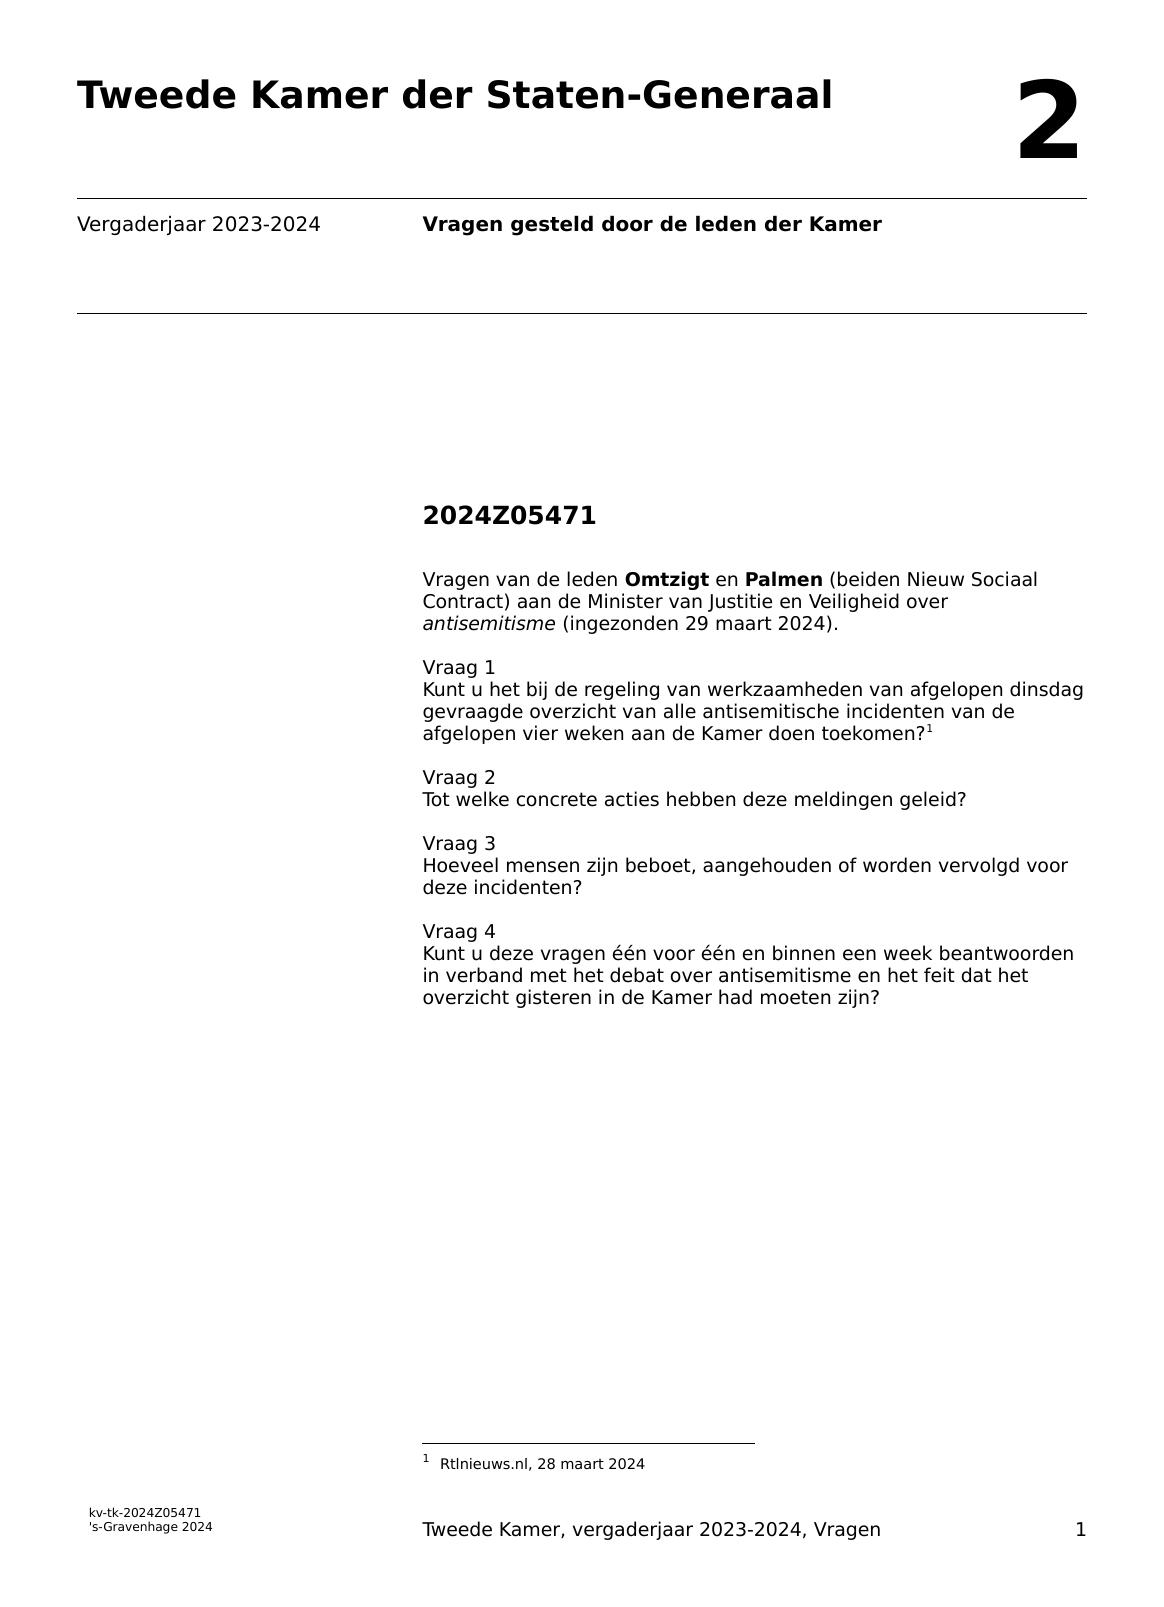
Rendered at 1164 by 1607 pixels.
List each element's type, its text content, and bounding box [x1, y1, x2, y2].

text Vraag 1 [422, 657, 1087, 679]
table_header 2 [886, 59, 1087, 198]
table_header Tweede Kamer der Staten-Generaal [77, 59, 886, 198]
text Vraag 4 [422, 921, 1087, 943]
text Vraag 3 [422, 833, 1087, 855]
text Hoeveel mensen zijn beboet, aangehouden of worden vervolgd voor deze incidenten? [422, 855, 1087, 899]
table_cell Vergaderjaar 2023-2024 [77, 199, 422, 313]
text Rtlnieuws.nl, 28 maart 2024 [422, 1452, 1087, 1474]
text Vraag 2 [422, 767, 1087, 789]
table_cell Vragen gesteld door de leden der Kamer [422, 199, 1087, 313]
text 's-Gravenhage 2024 [88, 1520, 323, 1534]
text Kunt u deze vragen één voor één en binnen een week beantwoorden in verband met het debat over antisemitisme en het feit dat het overzicht gisteren in de Kamer had moeten zijn? [422, 943, 1087, 1009]
text Tot welke concrete acties hebben deze meldingen geleid? [422, 789, 1087, 811]
text kv-tk-2024Z05471 [88, 1506, 323, 1520]
text Kunt u het bij de regeling van werkzaamheden van afgelopen dinsdag gevraagde overzicht van alle antisemitische incidenten van de afgelopen vier weken aan de Kamer doen toekomen? [422, 679, 1087, 745]
text Vragen van de leden Omtzigt en Palmen (beiden Nieuw Sociaal Contract) aan de Minister van Justitie en Veiligheid over antisemitisme (ingezonden 29 maart 2024). [422, 569, 1087, 635]
text 2024Z05471 [422, 501, 1087, 531]
